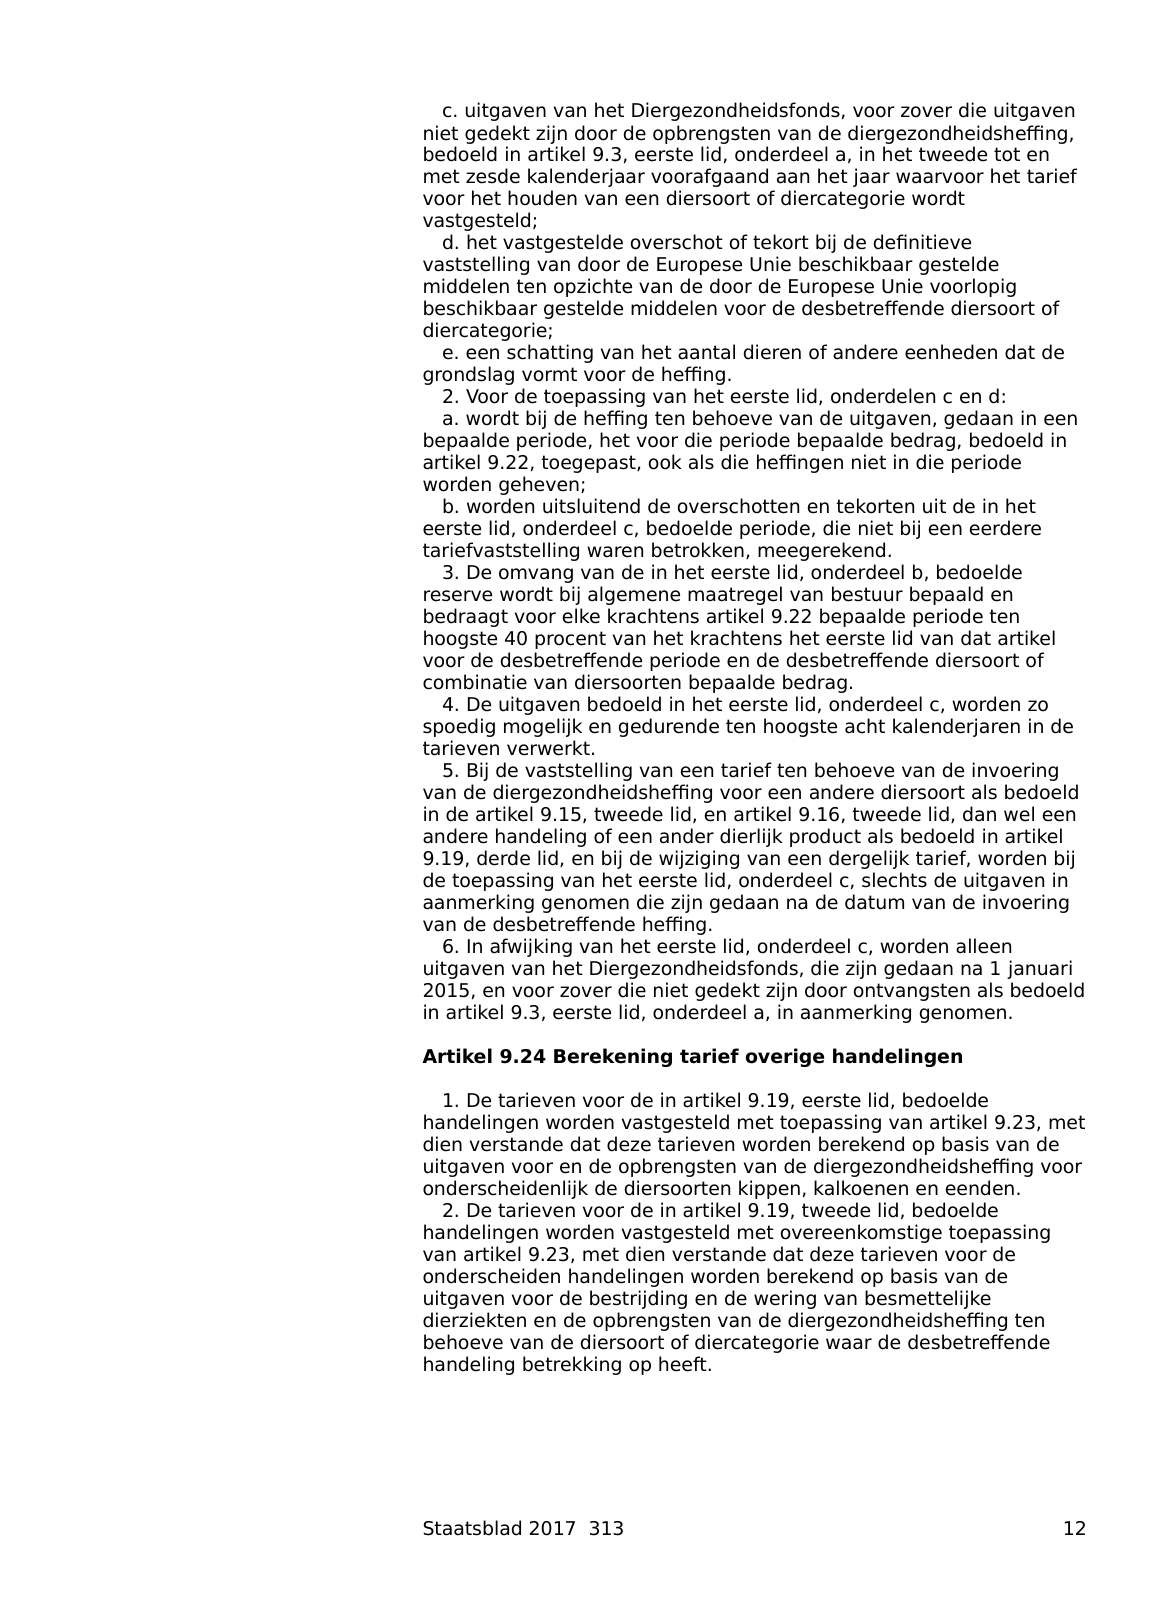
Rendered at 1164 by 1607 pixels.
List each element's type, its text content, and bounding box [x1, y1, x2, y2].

text c. uitgaven van het Diergezondheidsfonds, voor zover die uitgaven niet gedekt zijn door de opbrengsten van de diergezondheidsheffing, bedoeld in artikel 9.3, eerste lid, onderdeel a, in het tweede tot en met zesde kalenderjaar voorafgaand aan het jaar waarvoor het tarief voor het houden van een diersoort of diercategorie wordt vastgesteld; [422, 100, 1087, 232]
text 2. Voor de toepassing van het eerste lid, onderdelen c en d: [422, 386, 1087, 408]
text a. wordt bij de heffing ten behoeve van de uitgaven, gedaan in een bepaalde periode, het voor die periode bepaalde bedrag, bedoeld in artikel 9.22, toegepast, ook als die heffingen niet in die periode worden geheven; [422, 408, 1087, 496]
text d. het vastgestelde overschot of tekort bij de definitieve vaststelling van door de Europese Unie beschikbaar gestelde middelen ten opzichte van de door de Europese Unie voorlopig beschikbaar gestelde middelen voor de desbetreffende diersoort of diercategorie; [422, 232, 1087, 342]
subtitle Artikel 9.24 Berekening tarief overige handelingen [422, 1046, 1087, 1068]
text 1. De tarieven voor de in artikel 9.19, eerste lid, bedoelde handelingen worden vastgesteld met toepassing van artikel 9.23, met dien verstande dat deze tarieven worden berekend op basis van de uitgaven voor en de opbrengsten van de diergezondheidsheffing voor onderscheidenlijk de diersoorten kippen, kalkoenen en eenden. [422, 1090, 1087, 1200]
text 5. Bij de vaststelling van een tarief ten behoeve van de invoering van de diergezondheidsheffing voor een andere diersoort als bedoeld in de artikel 9.15, tweede lid, en artikel 9.16, tweede lid, dan wel een andere handeling of een ander dierlijk product als bedoeld in artikel 9.19, derde lid, en bij de wijziging van een dergelijk tarief, worden bij de toepassing van het eerste lid, onderdeel c, slechts de uitgaven in aanmerking genomen die zijn gedaan na de datum van de invoering van de desbetreffende heffing. [422, 760, 1087, 936]
text b. worden uitsluitend de overschotten en tekorten uit de in het eerste lid, onderdeel c, bedoelde periode, die niet bij een eerdere tariefvaststelling waren betrokken, meegerekend. [422, 496, 1087, 562]
text 2. De tarieven voor de in artikel 9.19, tweede lid, bedoelde handelingen worden vastgesteld met overeenkomstige toepassing van artikel 9.23, met dien verstande dat deze tarieven voor de onderscheiden handelingen worden berekend op basis van de uitgaven voor de bestrijding en de wering van besmettelijke dierziekten en de opbrengsten van de diergezondheidsheffing ten behoeve van de diersoort of diercategorie waar de desbetreffende handeling betrekking op heeft. [422, 1200, 1087, 1376]
text 3. De omvang van de in het eerste lid, onderdeel b, bedoelde reserve wordt bij algemene maatregel van bestuur bepaald en bedraagt voor elke krachtens artikel 9.22 bepaalde periode ten hoogste 40 procent van het krachtens het eerste lid van dat artikel voor de desbetreffende periode en de desbetreffende diersoort of combinatie van diersoorten bepaalde bedrag. [422, 562, 1087, 694]
text 6. In afwijking van het eerste lid, onderdeel c, worden alleen uitgaven van het Diergezondheidsfonds, die zijn gedaan na 1 januari 2015, en voor zover die niet gedekt zijn door ontvangsten als bedoeld in artikel 9.3, eerste lid, onderdeel a, in aanmerking genomen. [422, 936, 1087, 1023]
text e. een schatting van het aantal dieren of andere eenheden dat de grondslag vormt voor de heffing. [422, 342, 1087, 386]
text 4. De uitgaven bedoeld in het eerste lid, onderdeel c, worden zo spoedig mogelijk en gedurende ten hoogste acht kalenderjaren in de tarieven verwerkt. [422, 694, 1087, 760]
